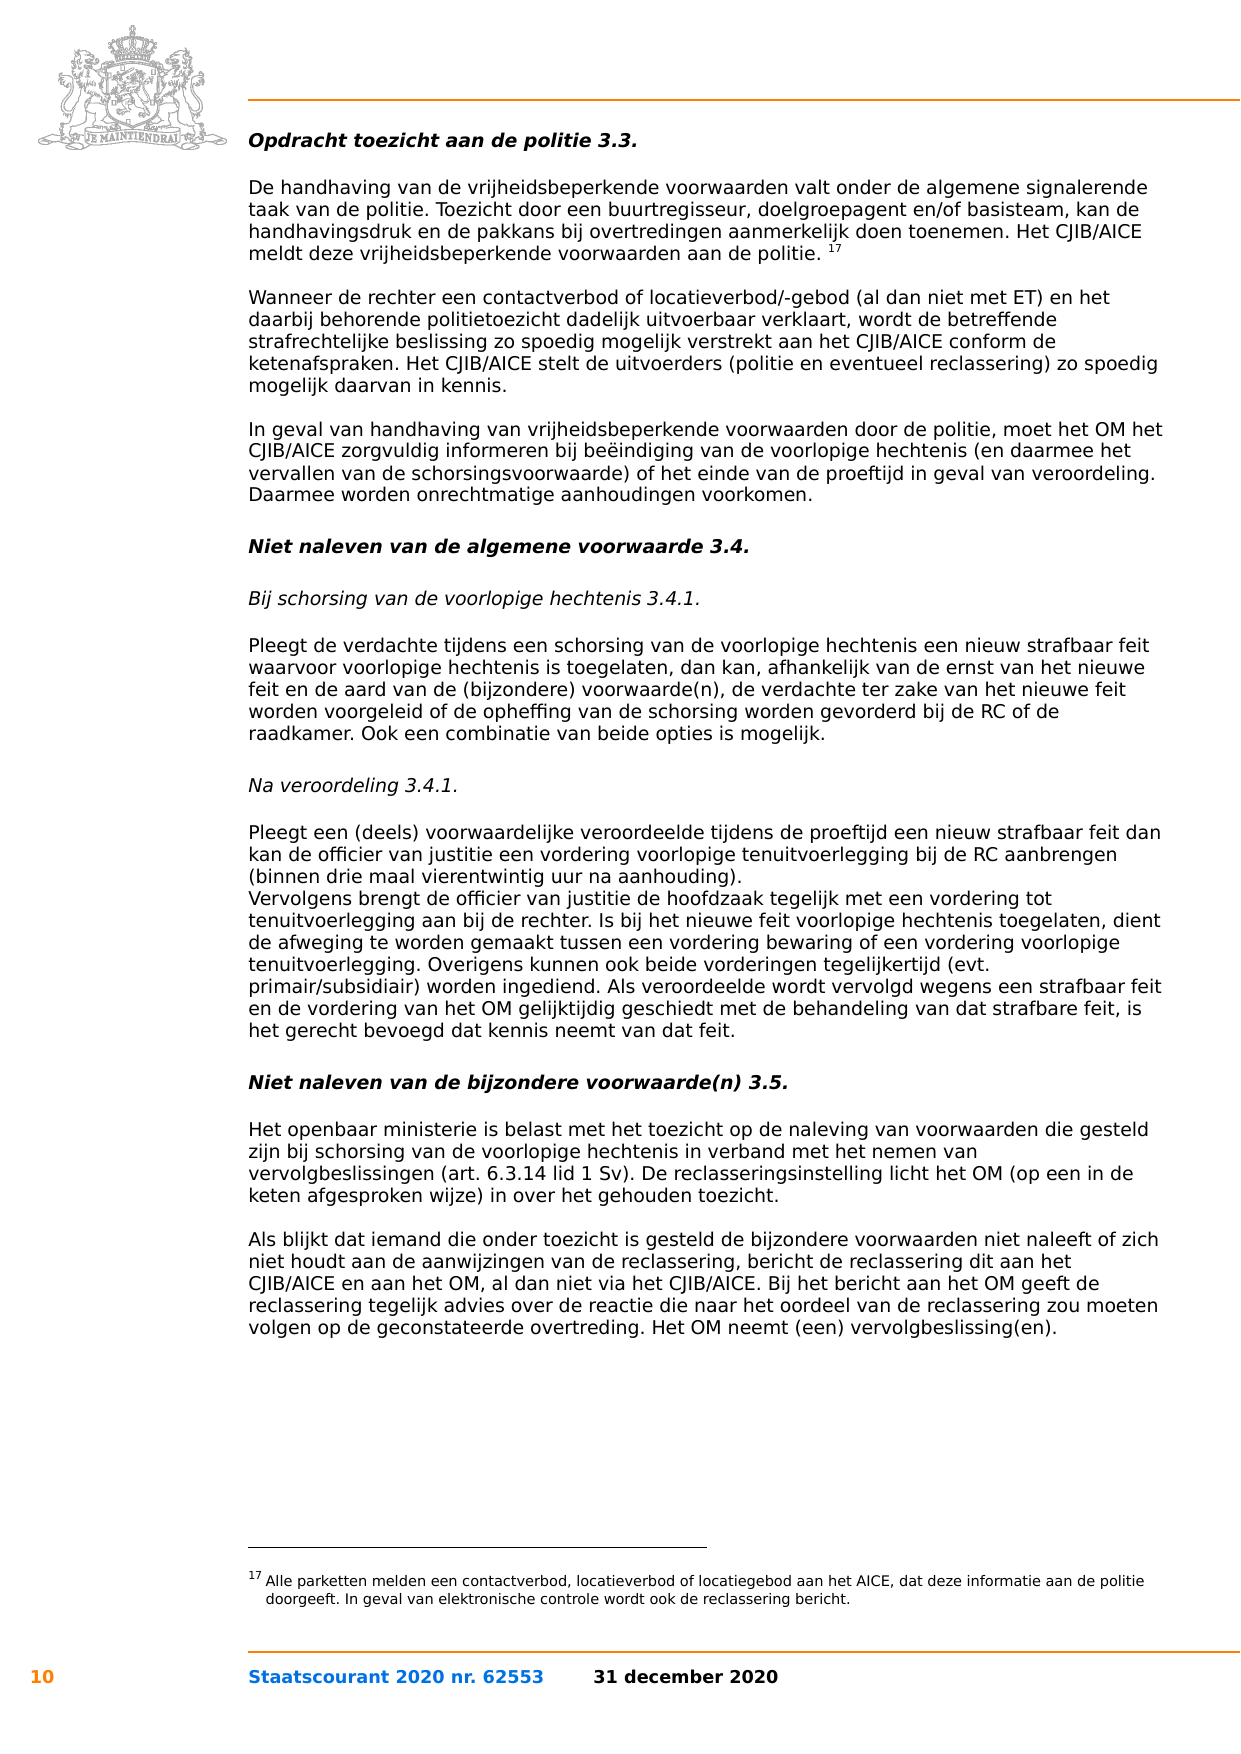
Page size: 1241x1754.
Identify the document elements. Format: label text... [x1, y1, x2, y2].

text De handhaving van de vrijheidsbeperkende voorwaarden valt onder de algemene signalerende taak van de politie. Toezicht door een buurtregisseur, doelgroepagent en/of basisteam, kan de handhavingsdruk en de pakkans bij overtredingen aanmerkelijk doen toenemen. Het CJIB/AICE meldt deze vrijheidsbeperkende voorwaarden aan de politie. [248, 177, 1163, 265]
subtitle Na veroordeling 3.4.1. [248, 775, 1163, 797]
text Het openbaar ministerie is belast met het toezicht op de naleving van voorwaarden die gesteld zijn bij schorsing van de voorlopige hechtenis in verband met het nemen van vervolgbeslissingen (art. 6.3.14 lid 1 Sv). De reclasseringsinstelling licht het OM (op een in de keten afgesproken wijze) in over het gehouden toezicht. [248, 1119, 1163, 1207]
text In geval van handhaving van vrijheidsbeperkende voorwaarden door de politie, moet het OM het CJIB/AICE zorgvuldig informeren bij beëindiging van de voorlopige hechtenis (en daarmee het vervallen van de schorsingsvoorwaarde) of het einde van de proeftijd in geval van veroordeling. Daarmee worden onrechtmatige aanhoudingen voorkomen. [248, 418, 1163, 506]
subtitle Bij schorsing van de voorlopige hechtenis 3.4.1. [248, 588, 1163, 610]
subtitle Niet naleven van de algemene voorwaarde 3.4. [248, 536, 1163, 558]
text Vervolgens brengt de officier van justitie de hoofdzaak tegelijk met een vordering tot tenuitvoerlegging aan bij de rechter. Is bij het nieuwe feit voorlopige hechtenis toegelaten, dient de afweging te worden gemaakt tussen een vordering bewaring of een vordering voorlopige tenuitvoerlegging. Overigens kunnen ook beide vorderingen tegelijkertijd (evt. primair/subsidiair) worden ingediend. Als veroordeelde wordt vervolgd wegens een strafbaar feit en de vordering van het OM gelijktijdig geschiedt met de behandeling van dat strafbare feit, is het gerecht bevoegd dat kennis neemt van dat feit. [248, 888, 1163, 1042]
text Alle parketten melden een contactverbod, locatieverbod of locatiegebod aan het AICE, dat deze informatie aan de politie doorgeeft. In geval van elektronische controle wordt ook de reclassering bericht. [248, 1569, 1163, 1608]
text Pleegt de verdachte tijdens een schorsing van de voorlopige hechtenis een nieuw strafbaar feit waarvoor voorlopige hechtenis is toegelaten, dan kan, afhankelijk van de ernst van het nieuwe feit en de aard van de (bijzondere) voorwaarde(n), de verdachte ter zake van het nieuwe feit worden voorgeleid of de opheffing van de schorsing worden gevorderd bij de RC of de raadkamer. Ook een combinatie van beide opties is mogelijk. [248, 635, 1163, 745]
text Wanneer de rechter een contactverbod of locatieverbod/-gebod (al dan niet met ET) en het daarbij behorende politietoezicht dadelijk uitvoerbaar verklaart, wordt de betreffende strafrechtelijke beslissing zo spoedig mogelijk verstrekt aan het CJIB/AICE conform de ketenafspraken. Het CJIB/AICE stelt de uitvoerders (politie en eventueel reclassering) zo spoedig mogelijk daarvan in kennis. [248, 287, 1163, 397]
picture [38, 25, 227, 150]
subtitle Opdracht toezicht aan de politie 3.3. [248, 130, 1163, 152]
subtitle Niet naleven van de bijzondere voorwaarde(n) 3.5. [248, 1072, 1163, 1094]
text Pleegt een (deels) voorwaardelijke veroordeelde tijdens de proeftijd een nieuw strafbaar feit dan kan de officier van justitie een vordering voorlopige tenuitvoerlegging bij de RC aanbrengen (binnen drie maal vierentwintig uur na aanhouding). [248, 822, 1163, 888]
text Als blijkt dat iemand die onder toezicht is gesteld de bijzondere voorwaarden niet naleeft of zich niet houdt aan de aanwijzingen van de reclassering, bericht de reclassering dit aan het CJIB/AICE en aan het OM, al dan niet via het CJIB/AICE. Bij het bericht aan het OM geeft de reclassering tegelijk advies over de reactie die naar het oordeel van de reclassering zou moeten volgen op de geconstateerde overtreding. Het OM neemt (een) vervolgbeslissing(en). [248, 1229, 1163, 1339]
